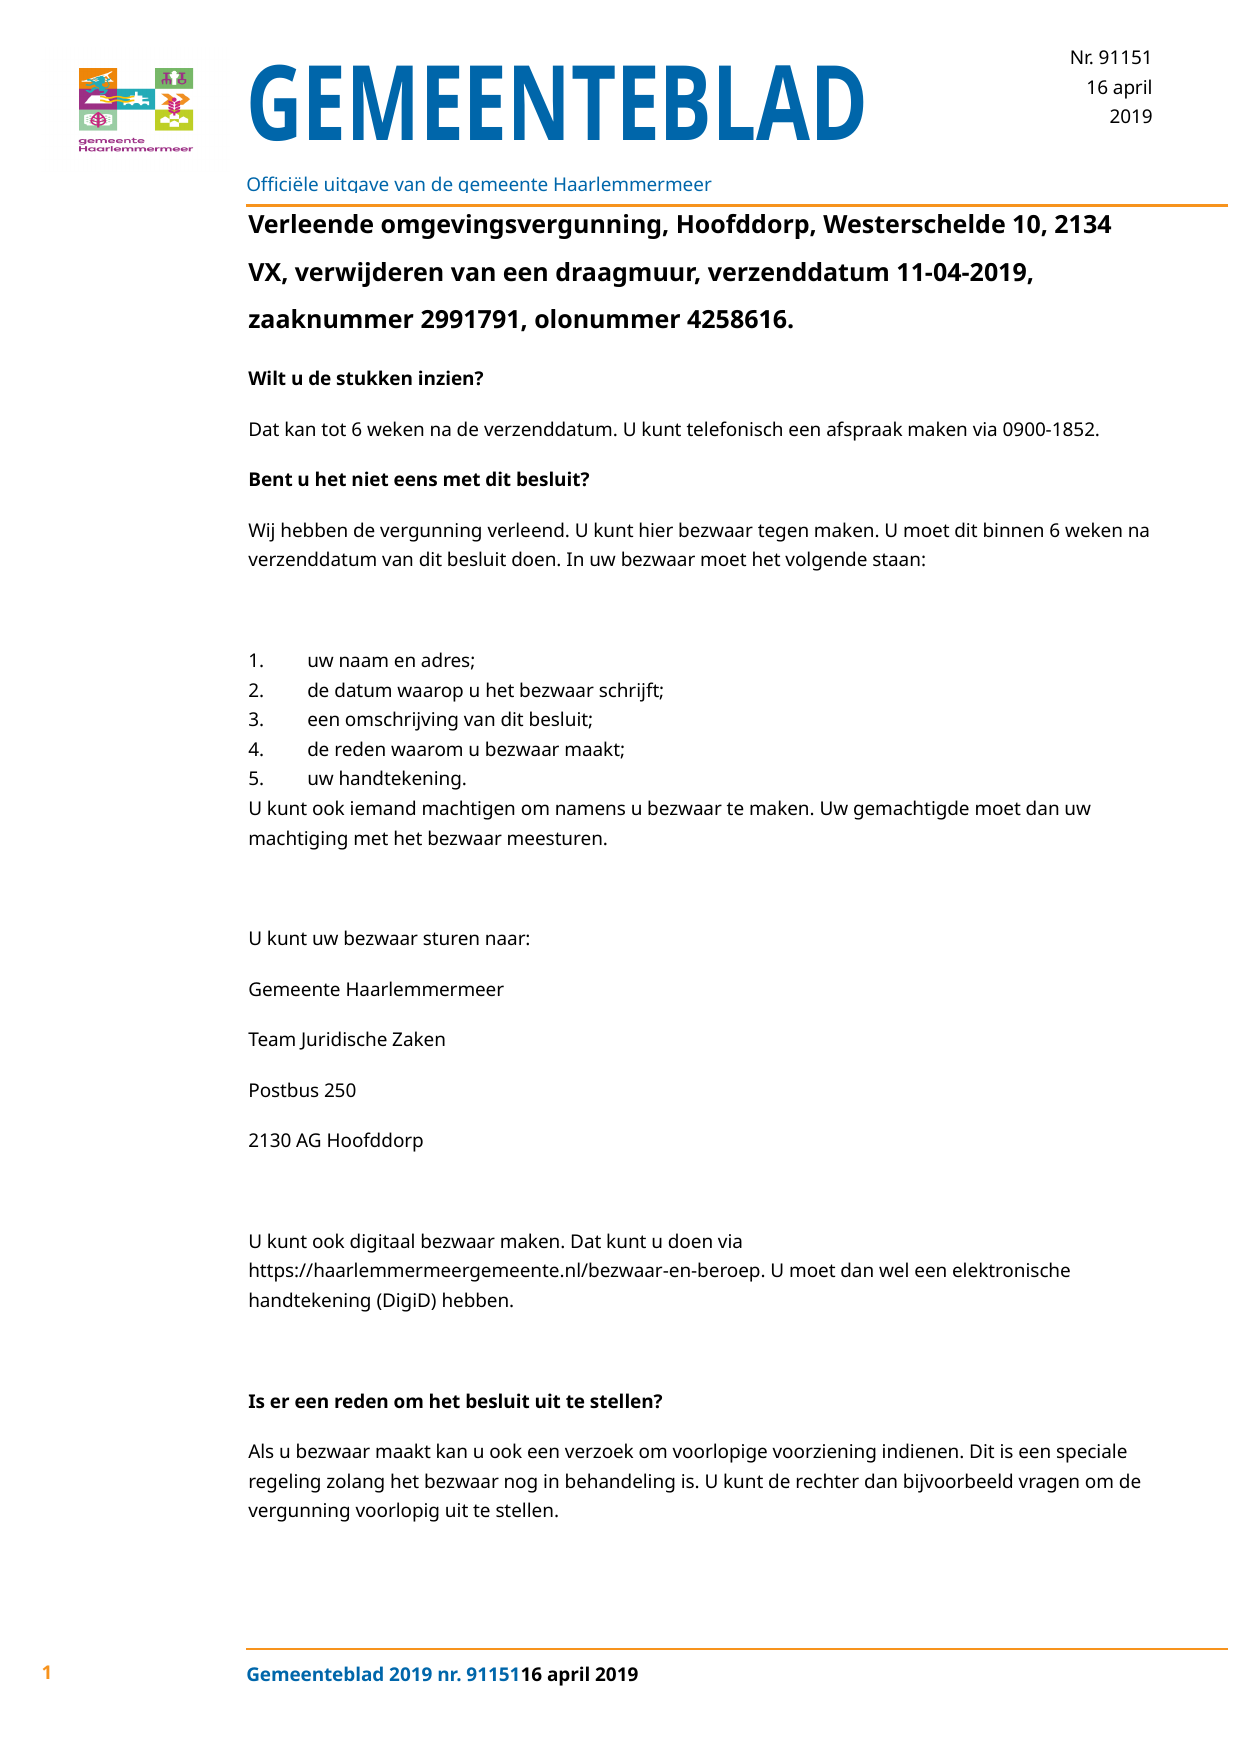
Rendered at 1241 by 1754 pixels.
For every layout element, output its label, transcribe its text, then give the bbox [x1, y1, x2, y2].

text Dat kan tot 6 weken na de verzenddatum. U kunt telefonisch een afspraak maken via 0900-1852. [248, 416, 1152, 442]
text Gemeente Haarlemmermeer [248, 976, 1152, 1002]
text Wilt u de stukken inzien? [248, 366, 1152, 391]
list de reden waarom u bezwaar maakt; [248, 736, 1152, 762]
text Team Juridische Zaken [248, 1026, 1152, 1052]
text Bent u het niet eens met dit besluit? [248, 466, 1152, 492]
list uw handtekening. [248, 766, 1152, 791]
text U kunt ook iemand machtigen om namens u bezwaar te maken. Uw gemachtigde moet dan uw machtiging met het bezwaar meesturen. [248, 795, 1152, 850]
text Verleende omgevingsvergunning, Hoofddorp, Westerschelde 10, 2134 VX, verwijderen van een draagmuur, verzenddatum 11-04-2019, zaaknummer 2991791, olonummer 4258616. [248, 207, 1152, 336]
text 2130 AG Hoofddorp [248, 1127, 1152, 1153]
text U kunt ook digitaal bezwaar maken. Dat kunt u doen via https://haarlemmermeergemeente.nl/bezwaar-en-beroep. U moet dan wel een elektronische handtekening (DigiD) hebben. [248, 1228, 1152, 1313]
list uw naam en adres; [248, 647, 1152, 673]
picture [41, 47, 231, 172]
list een omschrijving van dit besluit; [248, 706, 1152, 732]
text Wij hebben de vergunning verleend. U kunt hier bezwaar tegen maken. U moet dit binnen 6 weken na verzenddatum van dit besluit doen. In uw bezwaar moet het volgende staan: [248, 517, 1152, 572]
text Is er een reden om het besluit uit te stellen? [248, 1388, 1152, 1414]
list de datum waarop u het bezwaar schrijft; [248, 677, 1152, 702]
text Als u bezwaar maakt kan u ook een verzoek om voorlopige voorziening indienen. Dit is een speciale regeling zolang het bezwaar nog in behandeling is. U kunt de rechter dan bijvoorbeeld vragen om de vergunning voorlopig uit te stellen. [248, 1438, 1152, 1523]
text U kunt uw bezwaar sturen naar: [248, 926, 1152, 951]
text Postbus 250 [248, 1077, 1152, 1102]
